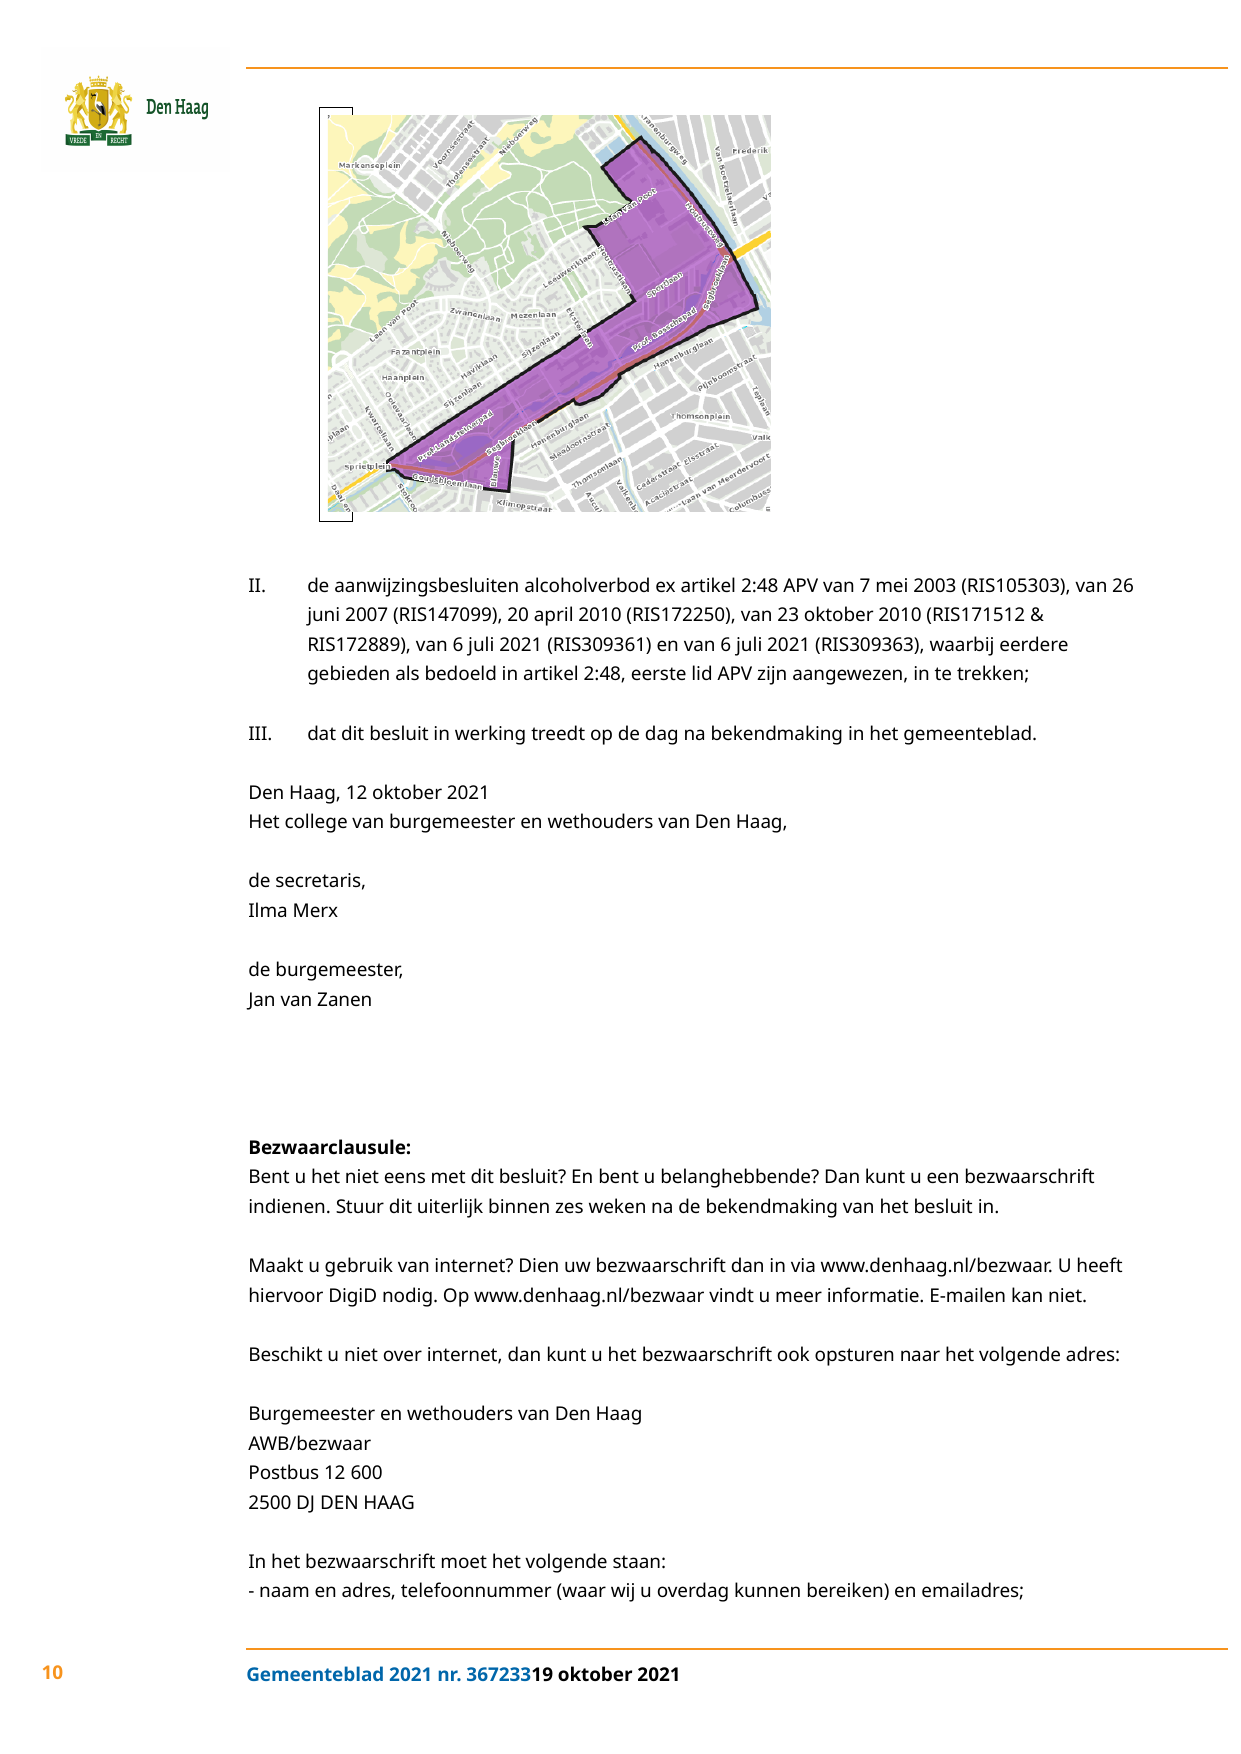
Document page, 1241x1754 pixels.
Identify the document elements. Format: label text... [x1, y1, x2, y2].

text de burgemeester, [248, 956, 1152, 982]
picture [41, 47, 231, 172]
text Het college van burgemeester en wethouders van Den Haag, [248, 808, 1152, 834]
text - naam en adres, telefoonnummer (waar wij u overdag kunnen bereiken) en emailadres; [248, 1578, 1152, 1603]
text Den Haag, 12 oktober 2021 [248, 779, 1152, 804]
text Ilma Merx [248, 897, 1152, 923]
text Postbus 12 600 [248, 1459, 1152, 1485]
text Maakt u gebruik van internet? Dien uw bezwaarschrift dan in via www.denhaag.nl/bezwaar. U heeft hiervoor DigiD nodig. Op www.denhaag.nl/bezwaar vindt u meer informatie. E-mailen kan niet. [248, 1252, 1152, 1307]
text Bezwaarclausule: [248, 1134, 1152, 1159]
text In het bezwaarschrift moet het volgende staan: [248, 1548, 1152, 1574]
text Burgemeester en wethouders van Den Haag [248, 1400, 1152, 1426]
text 2500 DJ DEN HAAG [248, 1489, 1152, 1514]
picture [327, 115, 771, 512]
list dat dit besluit in werking treedt op de dag na bekendmaking in het gemeenteblad. [248, 720, 1152, 745]
text Jan van Zanen [248, 986, 1152, 1012]
text Beschikt u niet over internet, dan kunt u het bezwaarschrift ook opsturen naar het volgende adres: [248, 1341, 1152, 1367]
text AWB/bezwaar [248, 1430, 1152, 1455]
text Bent u het niet eens met dit besluit? En bent u belanghebbende? Dan kunt u een bezwaarschrift indienen. Stuur dit uiterlijk binnen zes weken na de bekendmaking van het besluit in. [248, 1163, 1152, 1219]
text de secretaris, [248, 868, 1152, 893]
list de aanwijzingsbesluiten alcoholverbod ex artikel 2:48 APV van 7 mei 2003 (RIS105303), van 26 juni 2007 (RIS147099), 20 april 2010 (RIS172250), van 23 oktober 2010 (RIS171512 & RIS172889), van 6 juli 2021 (RIS309361) en van 6 juli 2021 (RIS309363), waarbij eerdere gebieden als bedoeld in artikel 2:48, eerste lid APV zijn aangewezen, in te trekken; [248, 572, 1152, 686]
